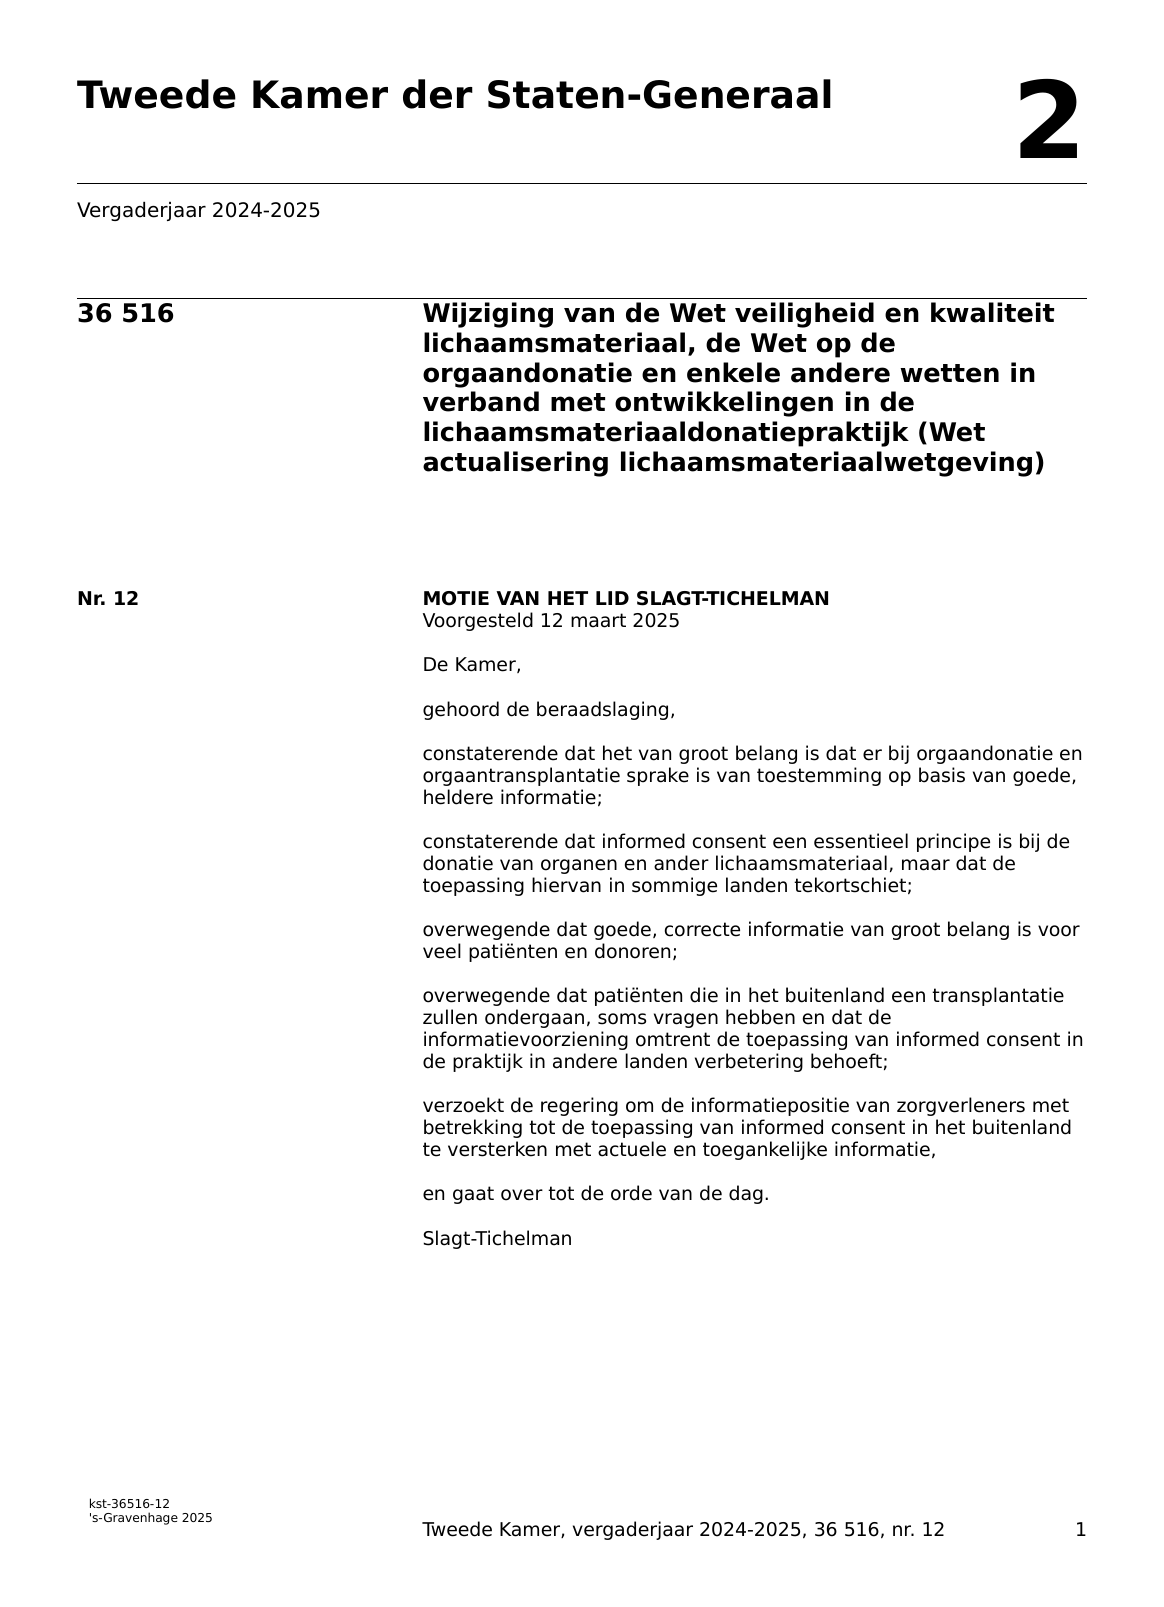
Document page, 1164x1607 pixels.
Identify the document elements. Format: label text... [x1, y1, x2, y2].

text Voorgesteld 12 maart 2025 [422, 610, 1087, 632]
text overwegende dat patiënten die in het buitenland een transplantatie zullen ondergaan, soms vragen hebben en dat de informatievoorziening omtrent de toepassing van informed consent in de praktijk in andere landen verbetering behoeft; [422, 985, 1087, 1073]
text Slagt-Tichelman [422, 1227, 1087, 1249]
table_header 2 [886, 59, 1087, 183]
table_header Tweede Kamer der Staten-Generaal [77, 59, 886, 183]
text 's-Gravenhage 2025 [88, 1511, 323, 1525]
text en gaat over tot de orde van de dag. [422, 1183, 1087, 1205]
subtitle Nr. 12 MOTIE VAN HET LID SLAGT-TICHELMAN [77, 588, 1087, 610]
table_cell Vergaderjaar 2024-2025 [77, 184, 1087, 298]
text verzoekt de regering om de informatiepositie van zorgverleners met betrekking tot de toepassing van informed consent in het buitenland te versterken met actuele en toegankelijke informatie, [422, 1095, 1087, 1161]
text gehoord de beraadslaging, [422, 698, 1087, 720]
text overwegende dat goede, correcte informatie van groot belang is voor veel patiënten en donoren; [422, 919, 1087, 963]
subtitle 36 516 Wijziging van de Wet veiligheid en kwaliteit lichaamsmateriaal, de Wet op de orgaandonatie en enkele andere wetten in verband met ontwikkelingen in de lichaamsmateriaaldonatiepraktijk (Wet actualisering lichaamsmateriaalwetgeving) [77, 299, 1087, 477]
text constaterende dat het van groot belang is dat er bij orgaandonatie en orgaantransplantatie sprake is van toestemming op basis van goede, heldere informatie; [422, 743, 1087, 808]
text kst-36516-12 [88, 1497, 323, 1511]
text De Kamer, [422, 654, 1087, 676]
text constaterende dat informed consent een essentieel principe is bij de donatie van organen en ander lichaamsmateriaal, maar dat de toepassing hiervan in sommige landen tekortschiet; [422, 831, 1087, 897]
